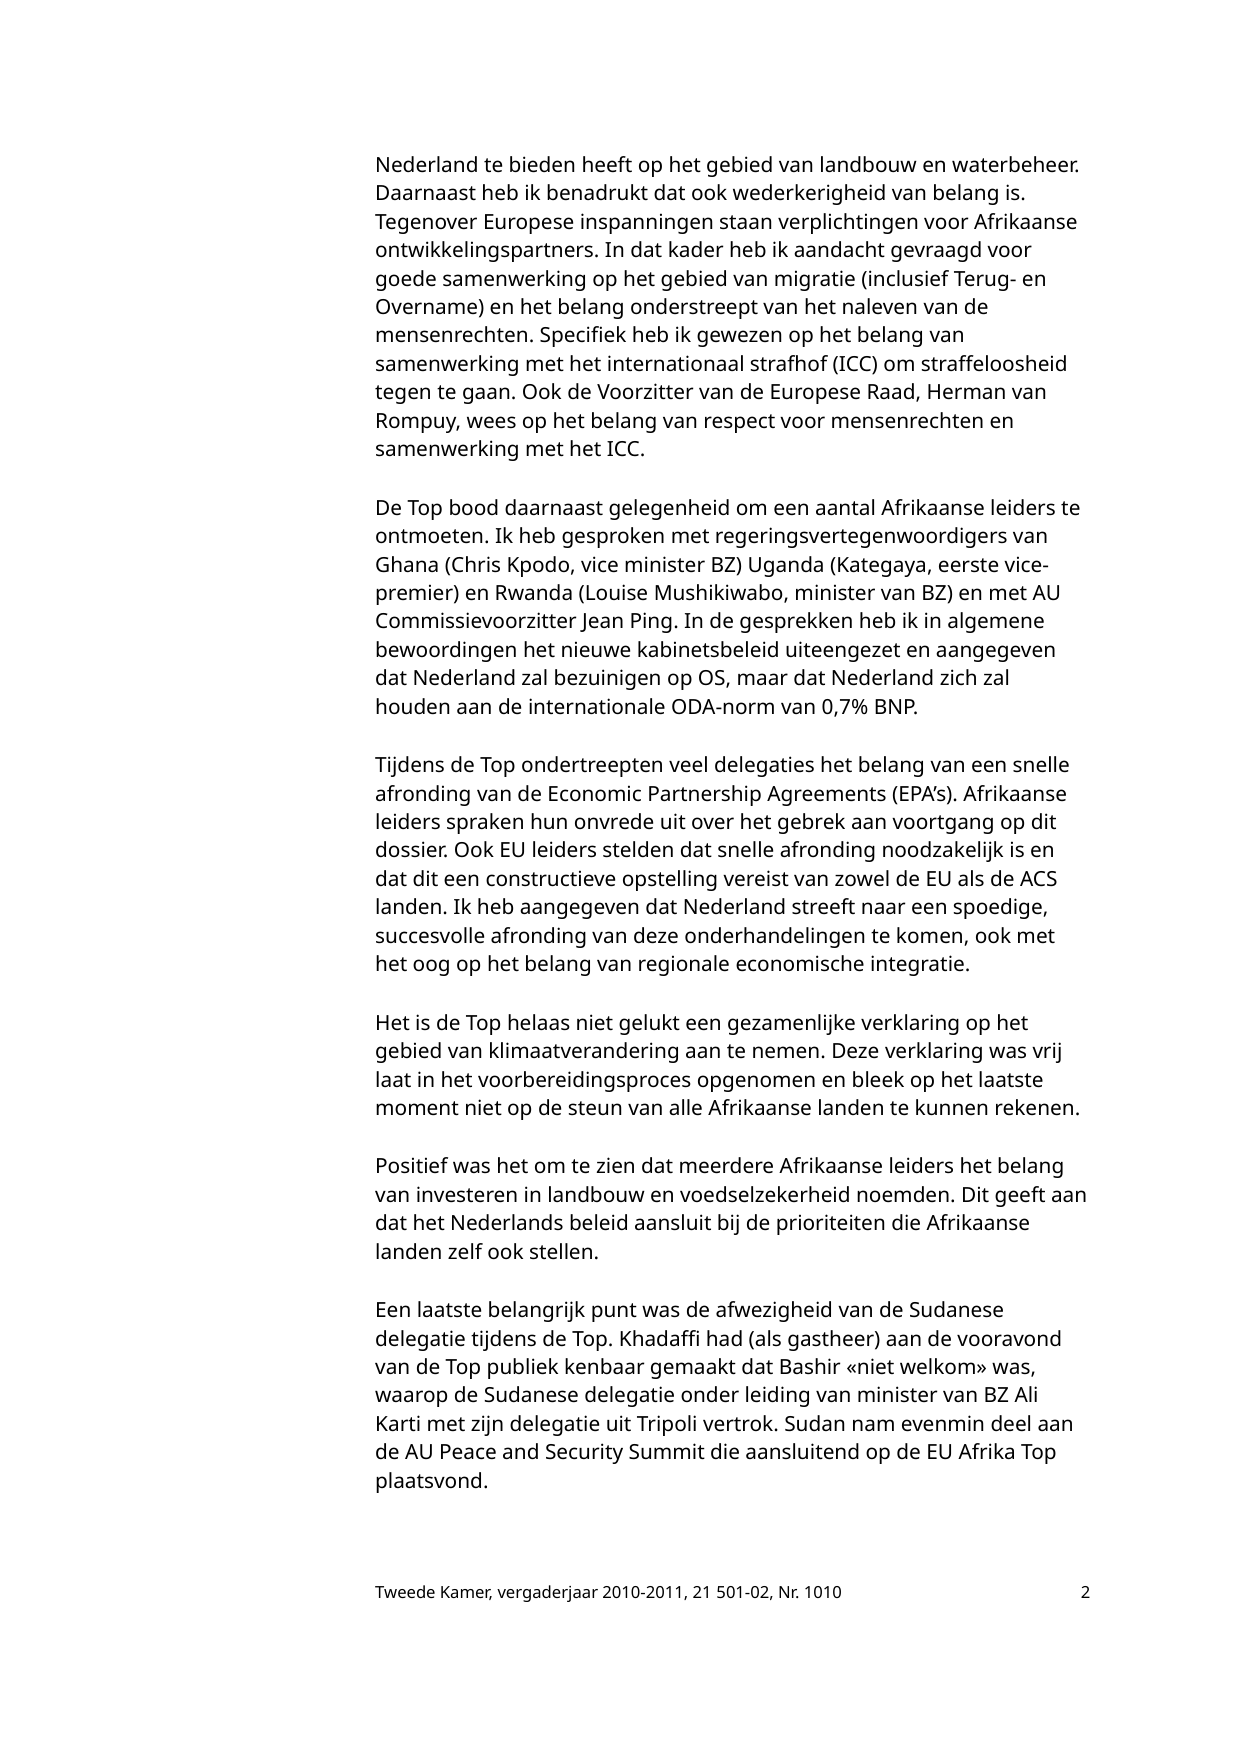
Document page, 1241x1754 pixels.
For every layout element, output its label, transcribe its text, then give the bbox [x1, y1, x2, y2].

text Positief was het om te zien dat meerdere Afrikaanse leiders het belang van investeren in landbouw en voedselzekerheid noemden. Dit geeft aan dat het Nederlands beleid aansluit bij de prioriteiten die Afrikaanse landen zelf ook stellen. [375, 1152, 1090, 1265]
text De Top bood daarnaast gelegenheid om een aantal Afrikaanse leiders te ontmoeten. Ik heb gesproken met regeringsvertegenwoordigers van Ghana (Chris Kpodo, vice minister BZ) Uganda (Kategaya, eerste vice-premier) en Rwanda (Louise Mushikiwabo, minister van BZ) en met AU Commissievoorzitter Jean Ping. In de gesprekken heb ik in algemene bewoordingen het nieuwe kabinetsbeleid uiteengezet en aangegeven dat Nederland zal bezuinigen op OS, maar dat Nederland zich zal houden aan de internationale ODA-norm van 0,7% BNP. [375, 493, 1090, 720]
text Tijdens de Top ondertreepten veel delegaties het belang van een snelle afronding van de Economic Partnership Agreements (EPA’s). Afrikaanse leiders spraken hun onvrede uit over het gebrek aan voortgang op dit dossier. Ook EU leiders stelden dat snelle afronding noodzakelijk is en dat dit een constructieve opstelling vereist van zowel de EU als de ACS landen. Ik heb aangegeven dat Nederland streeft naar een spoedige, succesvolle afronding van deze onderhandelingen te komen, ook met het oog op het belang van regionale economische integratie. [375, 750, 1090, 978]
text Nederland te bieden heeft op het gebied van landbouw en waterbeheer. Daarnaast heb ik benadrukt dat ook wederkerigheid van belang is. Tegenover Europese inspanningen staan verplichtingen voor Afrikaanse ontwikkelingspartners. In dat kader heb ik aandacht gevraagd voor goede samenwerking op het gebied van migratie (inclusief Terug- en Overname) en het belang onderstreept van het naleven van de mensenrechten. Specifiek heb ik gewezen op het belang van samenwerking met het internationaal strafhof (ICC) om straffeloosheid tegen te gaan. Ook de Voorzitter van de Europese Raad, Herman van Rompuy, wees op het belang van respect voor mensenrechten en samenwerking met het ICC. [375, 150, 1090, 463]
text Het is de Top helaas niet gelukt een gezamenlijke verklaring op het gebied van klimaatverandering aan te nemen. Deze verklaring was vrij laat in het voorbereidingsproces opgenomen en bleek op het laatste moment niet op de steun van alle Afrikaanse landen te kunnen rekenen. [375, 1008, 1090, 1122]
text Een laatste belangrijk punt was de afwezigheid van de Sudanese delegatie tijdens de Top. Khadaffi had (als gastheer) aan de vooravond van de Top publiek kenbaar gemaakt dat Bashir «niet welkom» was, waarop de Sudanese delegatie onder leiding van minister van BZ Ali Karti met zijn delegatie uit Tripoli vertrok. Sudan nam evenmin deel aan de AU Peace and Security Summit die aansluitend op de EU Afrika Top plaatsvond. [375, 1295, 1090, 1494]
